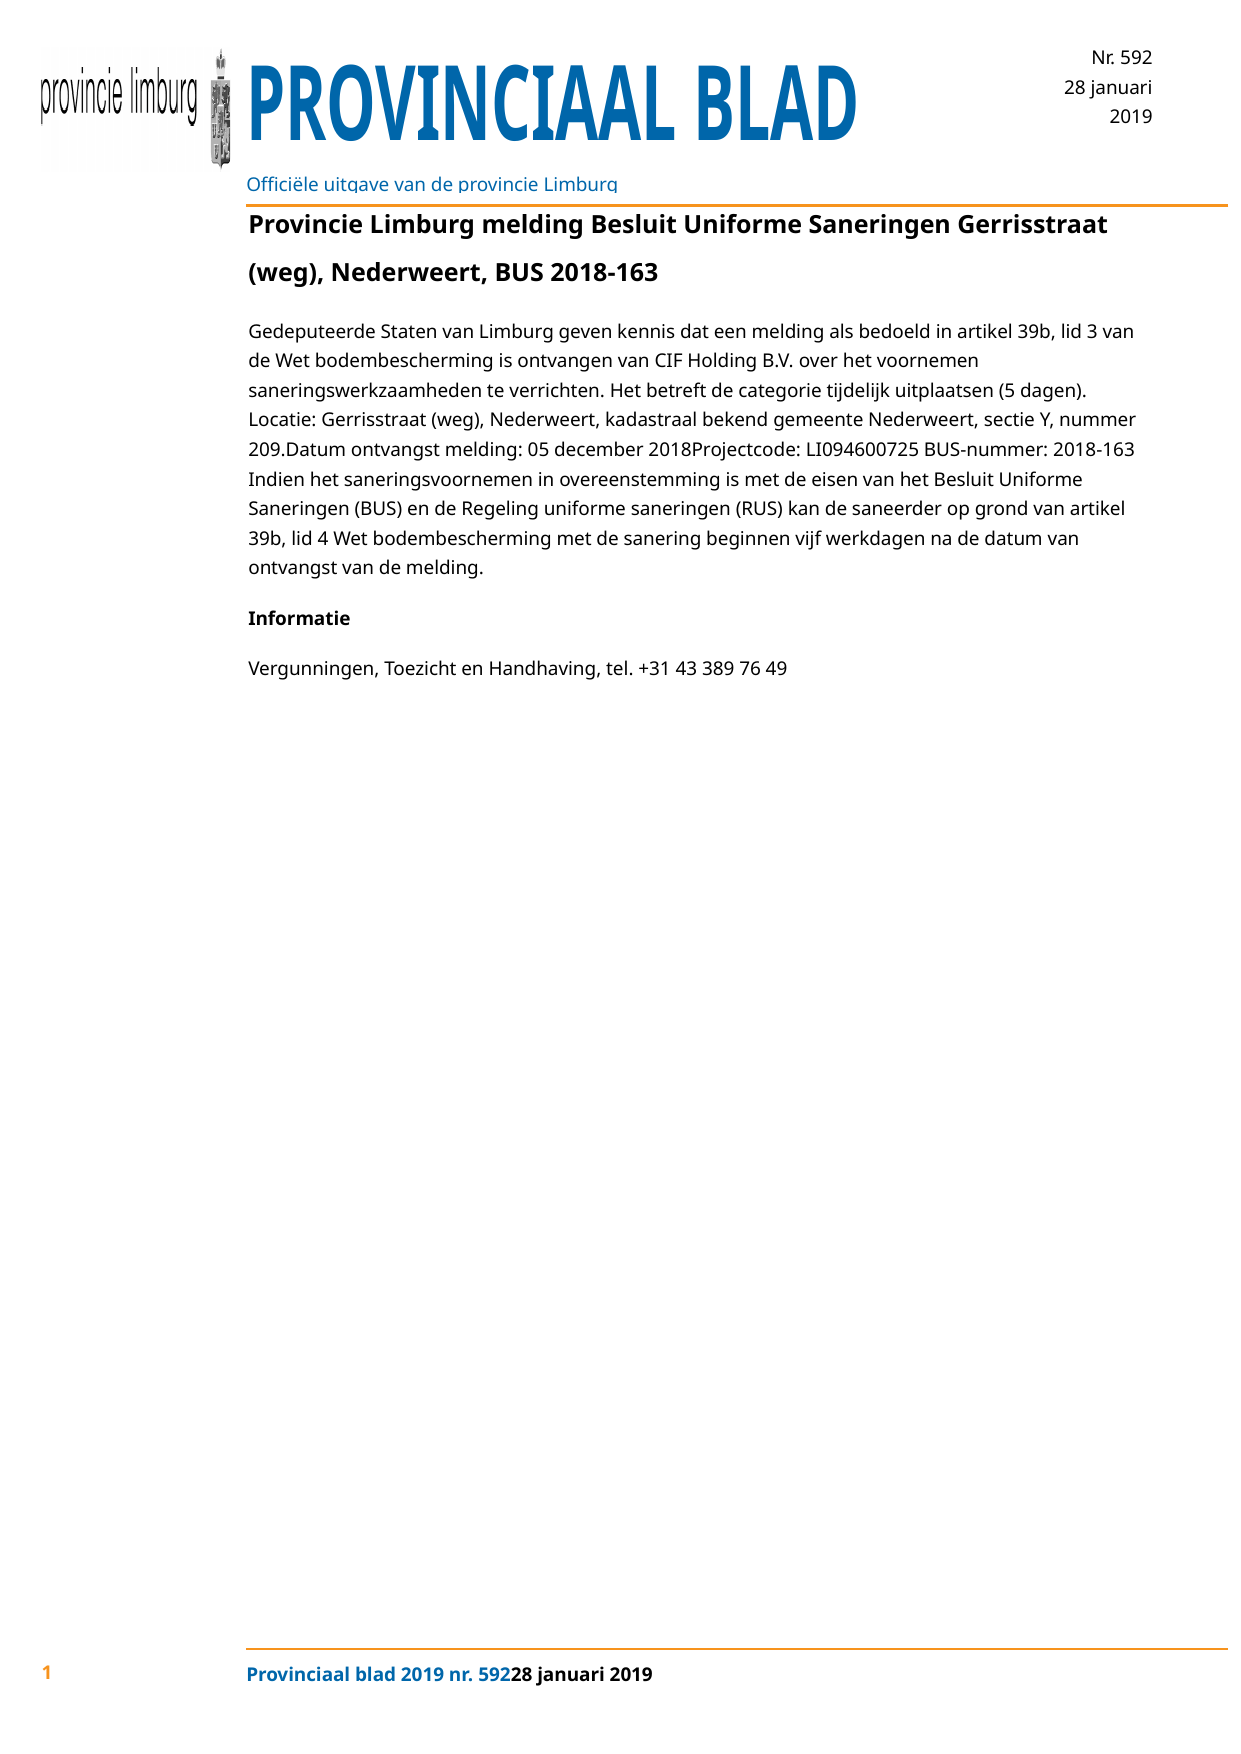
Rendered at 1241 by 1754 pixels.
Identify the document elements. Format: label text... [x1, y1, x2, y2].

text Provincie Limburg melding Besluit Uniforme Saneringen Gerrisstraat (weg), Nederweert, BUS 2018-163 [248, 207, 1152, 288]
text Gedeputeerde Staten van Limburg geven kennis dat een melding als bedoeld in artikel 39b, lid 3 van de Wet bodembescherming is ontvangen van CIF Holding B.V. over het voornemen saneringswerkzaamheden te verrichten. Het betreft de categorie tijdelijk uitplaatsen (5 dagen). Locatie: Gerrisstraat (weg), Nederweert, kadastraal bekend gemeente Nederweert, sectie Y, nummer 209.Datum ontvangst melding: 05 december 2018Projectcode: LI094600725 BUS-nummer: 2018-163 Indien het saneringsvoornemen in overeenstemming is met de eisen van het Besluit Uniforme Saneringen (BUS) en de Regeling uniforme saneringen (RUS) kan de saneerder op grond van artikel 39b, lid 4 Wet bodembescherming met de sanering beginnen vijf werkdagen na de datum van ontvangst van de melding. [248, 318, 1152, 580]
text Vergunningen, Toezicht en Handhaving, tel. +31 43 389 76 49 [248, 655, 1152, 681]
picture [41, 47, 231, 172]
text Informatie [248, 605, 1152, 631]
